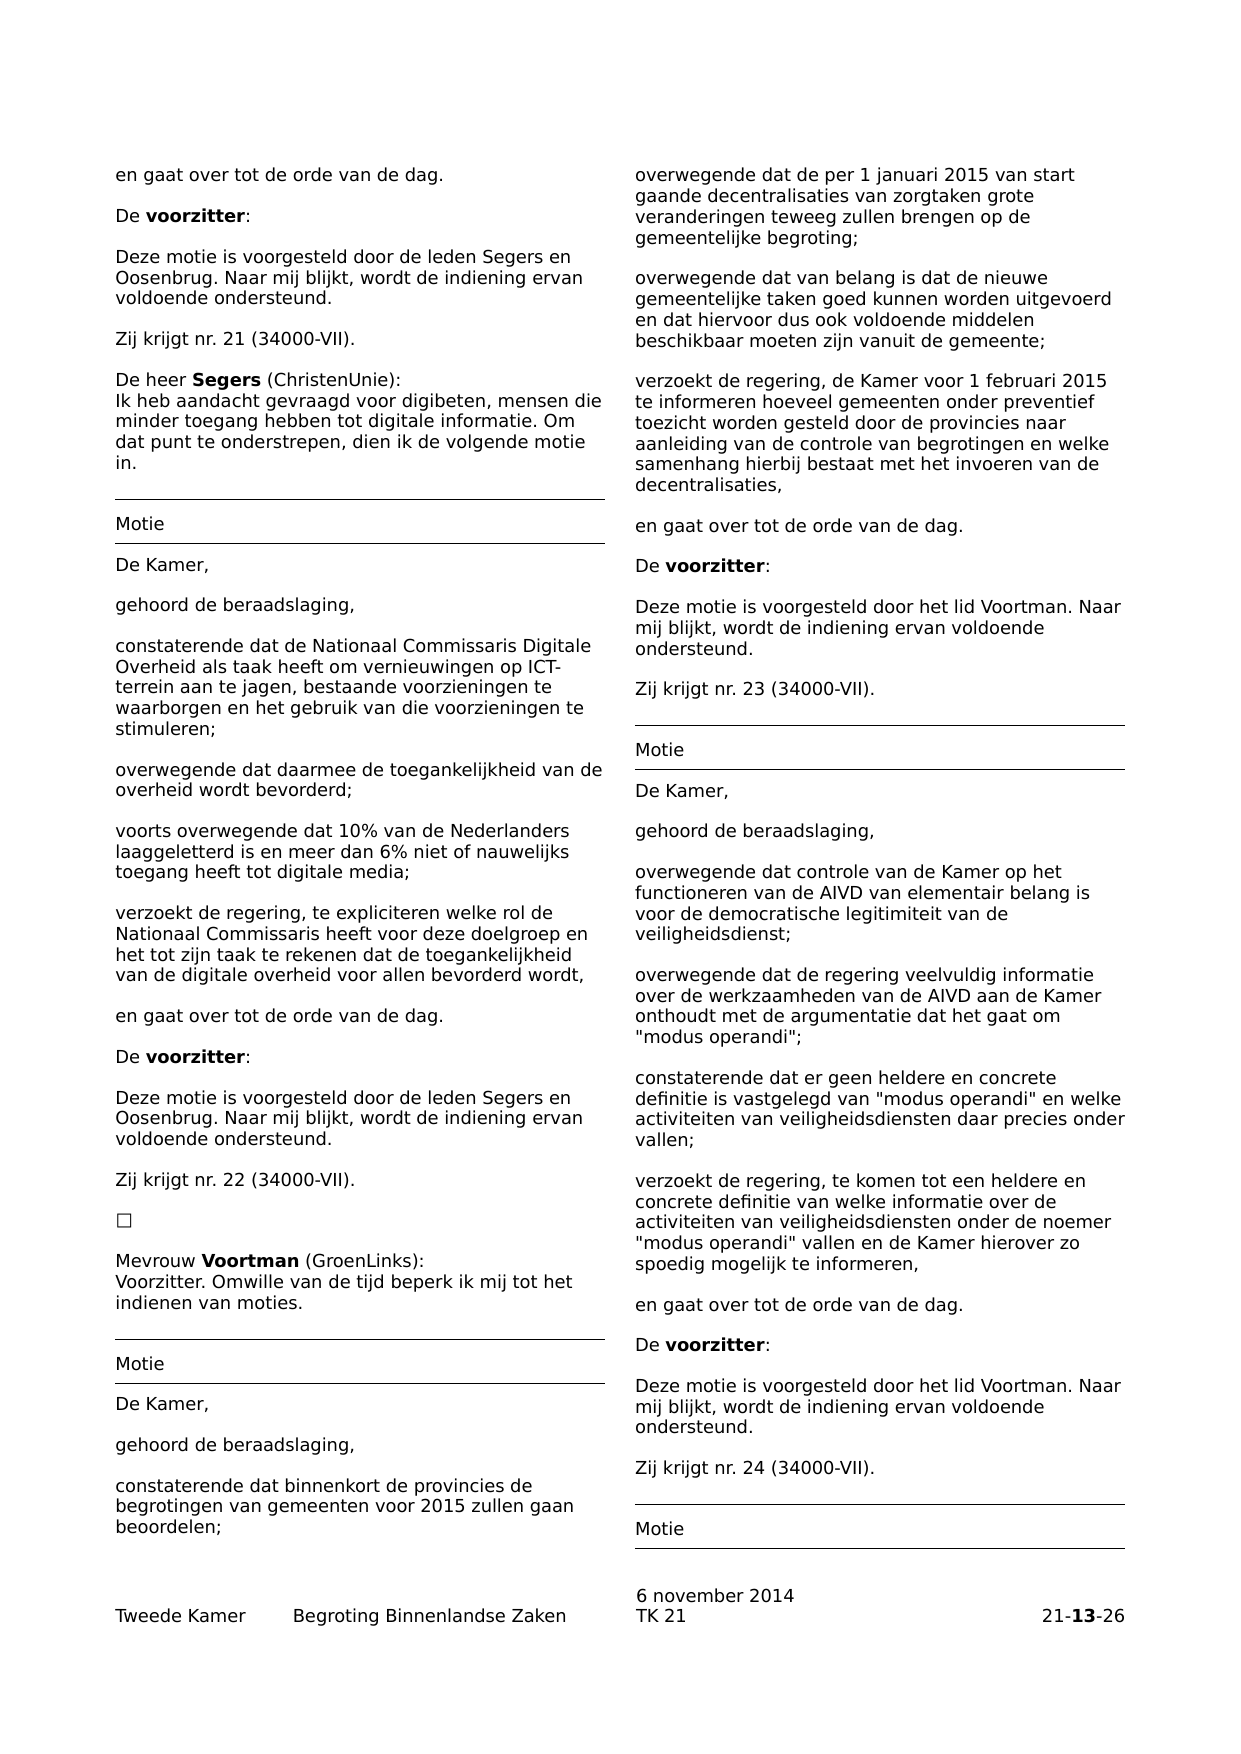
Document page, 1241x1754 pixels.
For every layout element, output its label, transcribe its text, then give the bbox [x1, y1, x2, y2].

text gehoord de beraadslaging, [115, 595, 605, 616]
text overwegende dat van belang is dat de nieuwe gemeentelijke taken goed kunnen worden uitgevoerd en dat hiervoor dus ook voldoende middelen beschikbaar moeten zijn vanuit de gemeente; [635, 268, 1125, 351]
text Motie [115, 1353, 605, 1374]
text Voorzitter. Omwille van de tijd beperk ik mij tot het indienen van moties. [115, 1272, 605, 1313]
text Zij krijgt nr. 24 (34000-VII). [635, 1458, 1125, 1479]
text Motie [635, 1519, 1125, 1539]
text constaterende dat binnenkort de provincies de begrotingen van gemeenten voor 2015 zullen gaan beoordelen; [115, 1476, 605, 1538]
text overwegende dat de per 1 januari 2015 van start gaande decentralisaties van zorgtaken grote veranderingen teweeg zullen brengen op de gemeentelijke begroting; [635, 165, 1125, 248]
text Zij krijgt nr. 21 (34000-VII). [115, 329, 605, 350]
text Deze motie is voorgesteld door het lid Voortman. Naar mij blijkt, wordt de indiening ervan voldoende ondersteund. [635, 1376, 1125, 1438]
text en gaat over tot de orde van de dag. [635, 1294, 1125, 1315]
text De voorzitter: [635, 1335, 1125, 1356]
text constaterende dat er geen heldere en concrete definitie is vastgelegd van "modus operandi" en welke activiteiten van veiligheidsdiensten daar precies onder vallen; [635, 1068, 1125, 1151]
text en gaat over tot de orde van de dag. [115, 1006, 605, 1027]
text overwegende dat daarmee de toegankelijkheid van de overheid wordt bevorderd; [115, 759, 605, 801]
text Motie [115, 514, 605, 534]
text Deze motie is voorgesteld door de leden Segers en Oosenbrug. Naar mij blijkt, wordt de indiening ervan voldoende ondersteund. [115, 1087, 605, 1150]
text De voorzitter: [115, 206, 605, 227]
text en gaat over tot de orde van de dag. [115, 165, 605, 186]
text verzoekt de regering, te komen tot een heldere en concrete definitie van welke informatie over de activiteiten van veiligheidsdiensten onder de noemer "modus operandi" vallen en de Kamer hierover zo spoedig mogelijk te informeren, [635, 1171, 1125, 1274]
text overwegende dat controle van de Kamer op het functioneren van de AIVD van elementair belang is voor de democratische legitimiteit van de veiligheidsdienst; [635, 862, 1125, 945]
text Motie [635, 740, 1125, 761]
text en gaat over tot de orde van de dag. [635, 516, 1125, 536]
text De voorzitter: [635, 556, 1125, 577]
text De Kamer, [635, 781, 1125, 801]
text Zij krijgt nr. 22 (34000-VII). [115, 1170, 605, 1190]
text gehoord de beraadslaging, [635, 821, 1125, 842]
text Mevrouw Voortman (GroenLinks): [115, 1251, 605, 1272]
text verzoekt de regering, de Kamer voor 1 februari 2015 te informeren hoeveel gemeenten onder preventief toezicht worden gesteld door de provincies naar aanleiding van de controle van begrotingen en welke samenhang hierbij bestaat met het invoeren van de decentralisaties, [635, 371, 1125, 496]
text voorts overwegende dat 10% van de Nederlanders laaggeletterd is en meer dan 6% niet of nauwelijks toegang heeft tot digitale media; [115, 821, 605, 883]
text Deze motie is voorgesteld door het lid Voortman. Naar mij blijkt, wordt de indiening ervan voldoende ondersteund. [635, 597, 1125, 659]
text constaterende dat de Nationaal Commissaris Digitale Overheid als taak heeft om vernieuwingen op ICT-terrein aan te jagen, bestaande voorzieningen te waarborgen en het gebruik van die voorzieningen te stimuleren; [115, 636, 605, 739]
text Deze motie is voorgesteld door de leden Segers en Oosenbrug. Naar mij blijkt, wordt de indiening ervan voldoende ondersteund. [115, 247, 605, 309]
text verzoekt de regering, te expliciteren welke rol de Nationaal Commissaris heeft voor deze doelgroep en het tot zijn taak te rekenen dat de toegankelijkheid van de digitale overheid voor allen bevorderd wordt, [115, 903, 605, 986]
text De Kamer, [115, 554, 605, 575]
text De heer Segers (ChristenUnie): [115, 370, 605, 390]
text Zij krijgt nr. 23 (34000-VII). [635, 679, 1125, 700]
text Ik heb aandacht gevraagd voor digibeten, mensen die minder toegang hebben tot digitale informatie. Om dat punt te onderstrepen, dien ik de volgende motie in. [115, 390, 605, 474]
text De Kamer, [115, 1394, 605, 1415]
text gehoord de beraadslaging, [115, 1435, 605, 1456]
text overwegende dat de regering veelvuldig informatie over de werkzaamheden van de AIVD aan de Kamer onthoudt met de argumentatie dat het gaat om "modus operandi"; [635, 965, 1125, 1048]
text ⬜ [115, 1210, 605, 1231]
text De voorzitter: [115, 1047, 605, 1067]
